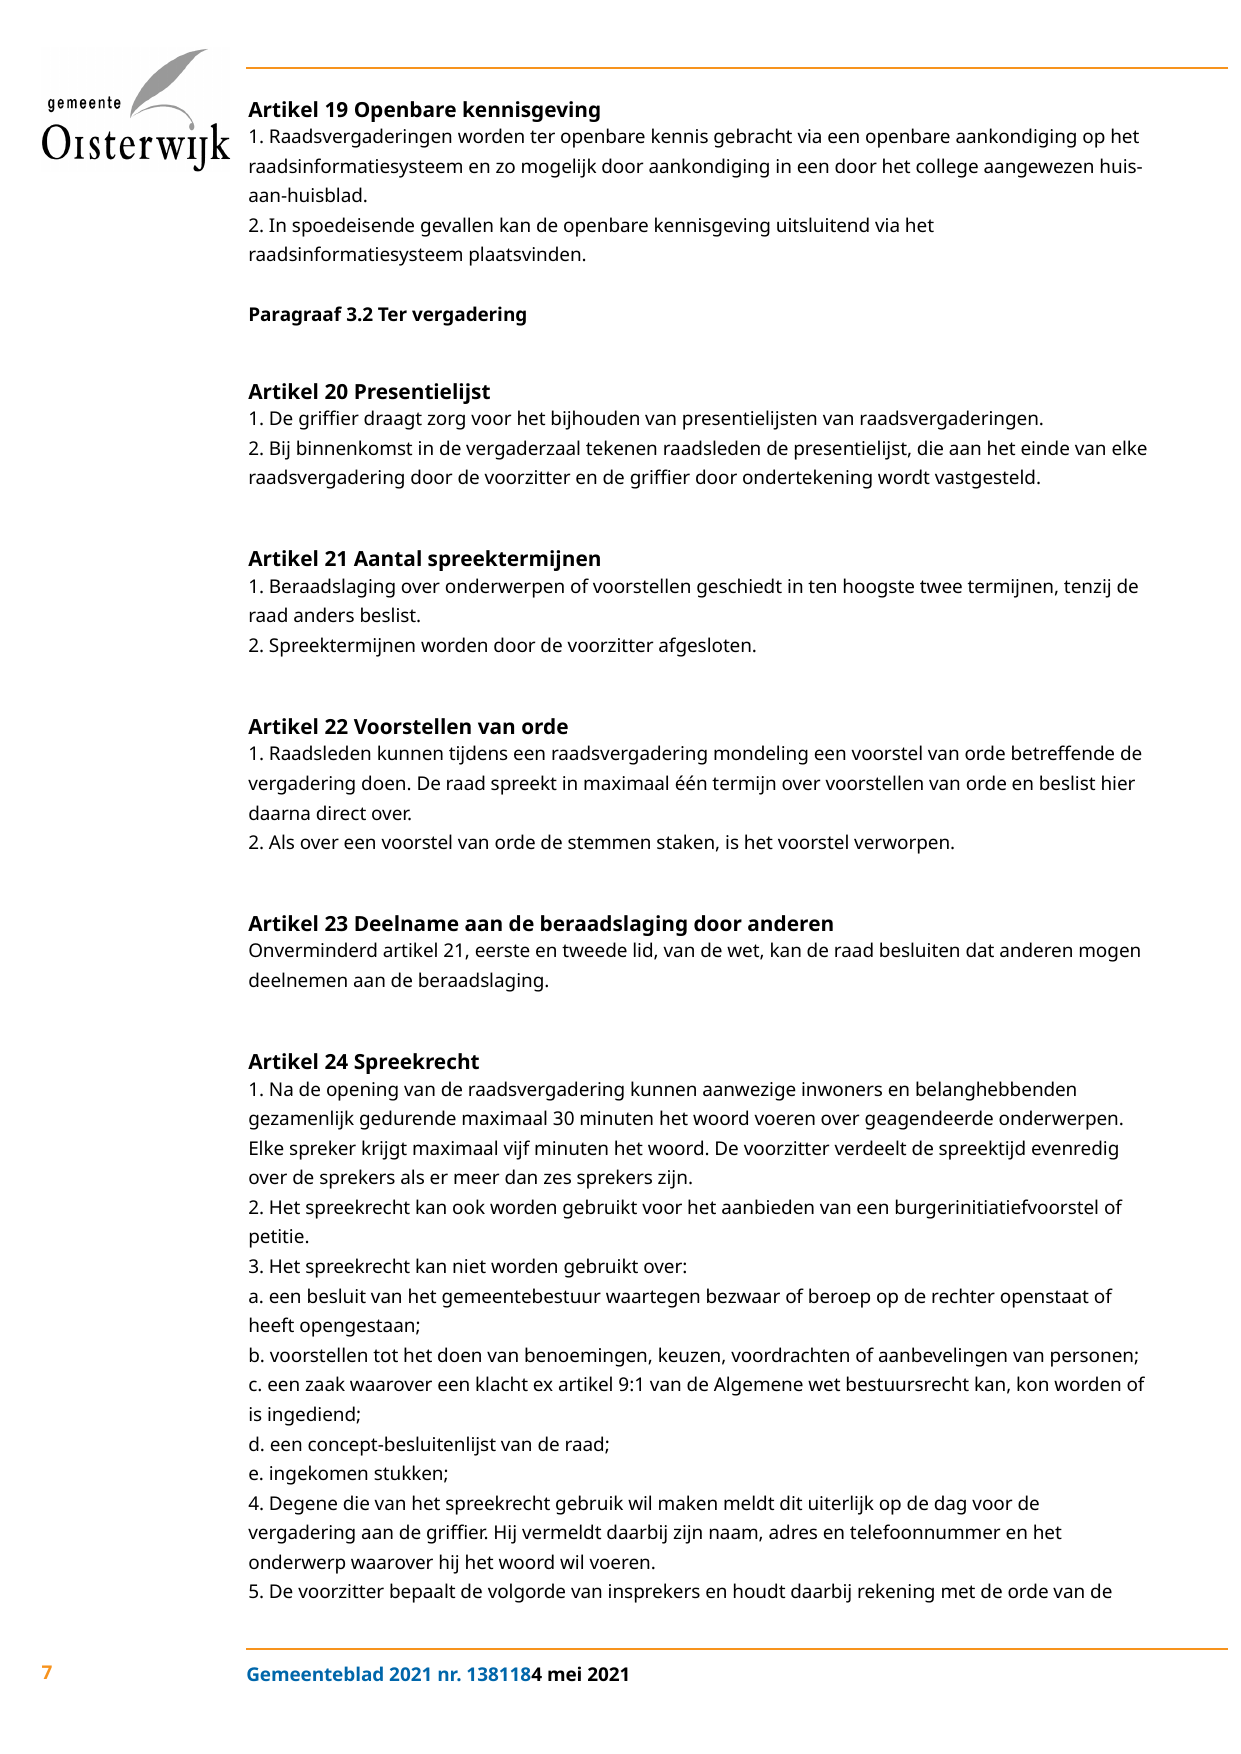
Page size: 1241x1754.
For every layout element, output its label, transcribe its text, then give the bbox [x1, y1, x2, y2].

text Artikel 24 Spreekrecht [248, 1047, 1152, 1076]
text Artikel 20 Presentielijst [248, 377, 1152, 405]
picture [41, 47, 231, 172]
text Artikel 21 Aantal spreektermijnen [248, 544, 1152, 573]
text b. voorstellen tot het doen van benoemingen, keuzen, voordrachten of aanbevelingen van personen; [248, 1342, 1152, 1368]
text 1. De griffier draagt zorg voor het bijhouden van presentielijsten van raadsvergaderingen. [248, 405, 1152, 431]
text d. een concept-besluitenlijst van de raad; [248, 1431, 1152, 1456]
text Paragraaf 3.2 Ter vergadering [248, 301, 1152, 326]
text 5. De voorzitter bepaalt de volgorde van insprekers en houdt daarbij rekening met de orde van de [248, 1579, 1152, 1604]
text 1. Na de opening van de raadsvergadering kunnen aanwezige inwoners en belanghebbenden gezamenlijk gedurende maximaal 30 minuten het woord voeren over geagendeerde onderwerpen. Elke spreker krijgt maximaal vijf minuten het woord. De voorzitter verdeelt de spreektijd evenredig over de sprekers als er meer dan zes sprekers zijn. [248, 1076, 1152, 1190]
text Onverminderd artikel 21, eerste en tweede lid, van de wet, kan de raad besluiten dat anderen mogen deelnemen aan de beraadslaging. [248, 938, 1152, 993]
text 3. Het spreekrecht kan niet worden gebruikt over: [248, 1253, 1152, 1279]
text 1. Raadsvergaderingen worden ter openbare kennis gebracht via een openbare aankondiging op het raadsinformatiesysteem en zo mogelijk door aankondiging in een door het college aangewezen huis-aan-huisblad. [248, 123, 1152, 208]
text a. een besluit van het gemeentebestuur waartegen bezwaar of beroep op de rechter openstaat of heeft opengestaan; [248, 1283, 1152, 1338]
text 2. In spoedeisende gevallen kan de openbare kennisgeving uitsluitend via het raadsinformatiesysteem plaatsvinden. [248, 212, 1152, 267]
text 2. Spreektermijnen worden door de voorzitter afgesloten. [248, 632, 1152, 658]
text 4. Degene die van het spreekrecht gebruik wil maken meldt dit uiterlijk op de dag voor de vergadering aan de griffier. Hij vermeldt daarbij zijn naam, adres en telefoonnummer en het onderwerp waarover hij het woord wil voeren. [248, 1490, 1152, 1575]
text e. ingekomen stukken; [248, 1460, 1152, 1486]
text Artikel 23 Deelname aan de beraadslaging door anderen [248, 909, 1152, 938]
text Artikel 22 Voorstellen van orde [248, 712, 1152, 741]
text 2. Het spreekrecht kan ook worden gebruikt voor het aanbieden van een burgerinitiatiefvoorstel of petitie. [248, 1194, 1152, 1249]
text 2. Bij binnenkomst in de vergaderzaal tekenen raadsleden de presentielijst, die aan het einde van elke raadsvergadering door de voorzitter en de griffier door ondertekening wordt vastgesteld. [248, 435, 1152, 490]
text Artikel 19 Openbare kennisgeving [248, 95, 1152, 123]
text 2. Als over een voorstel van orde de stemmen staken, is het voorstel verworpen. [248, 829, 1152, 855]
text 1. Raadsleden kunnen tijdens een raadsvergadering mondeling een voorstel van orde betreffende de vergadering doen. De raad spreekt in maximaal één termijn over voorstellen van orde en beslist hier daarna direct over. [248, 741, 1152, 825]
text 1. Beraadslaging over onderwerpen of voorstellen geschiedt in ten hoogste twee termijnen, tenzij de raad anders beslist. [248, 573, 1152, 628]
text c. een zaak waarover een klacht ex artikel 9:1 van de Algemene wet bestuursrecht kan, kon worden of is ingediend; [248, 1372, 1152, 1427]
